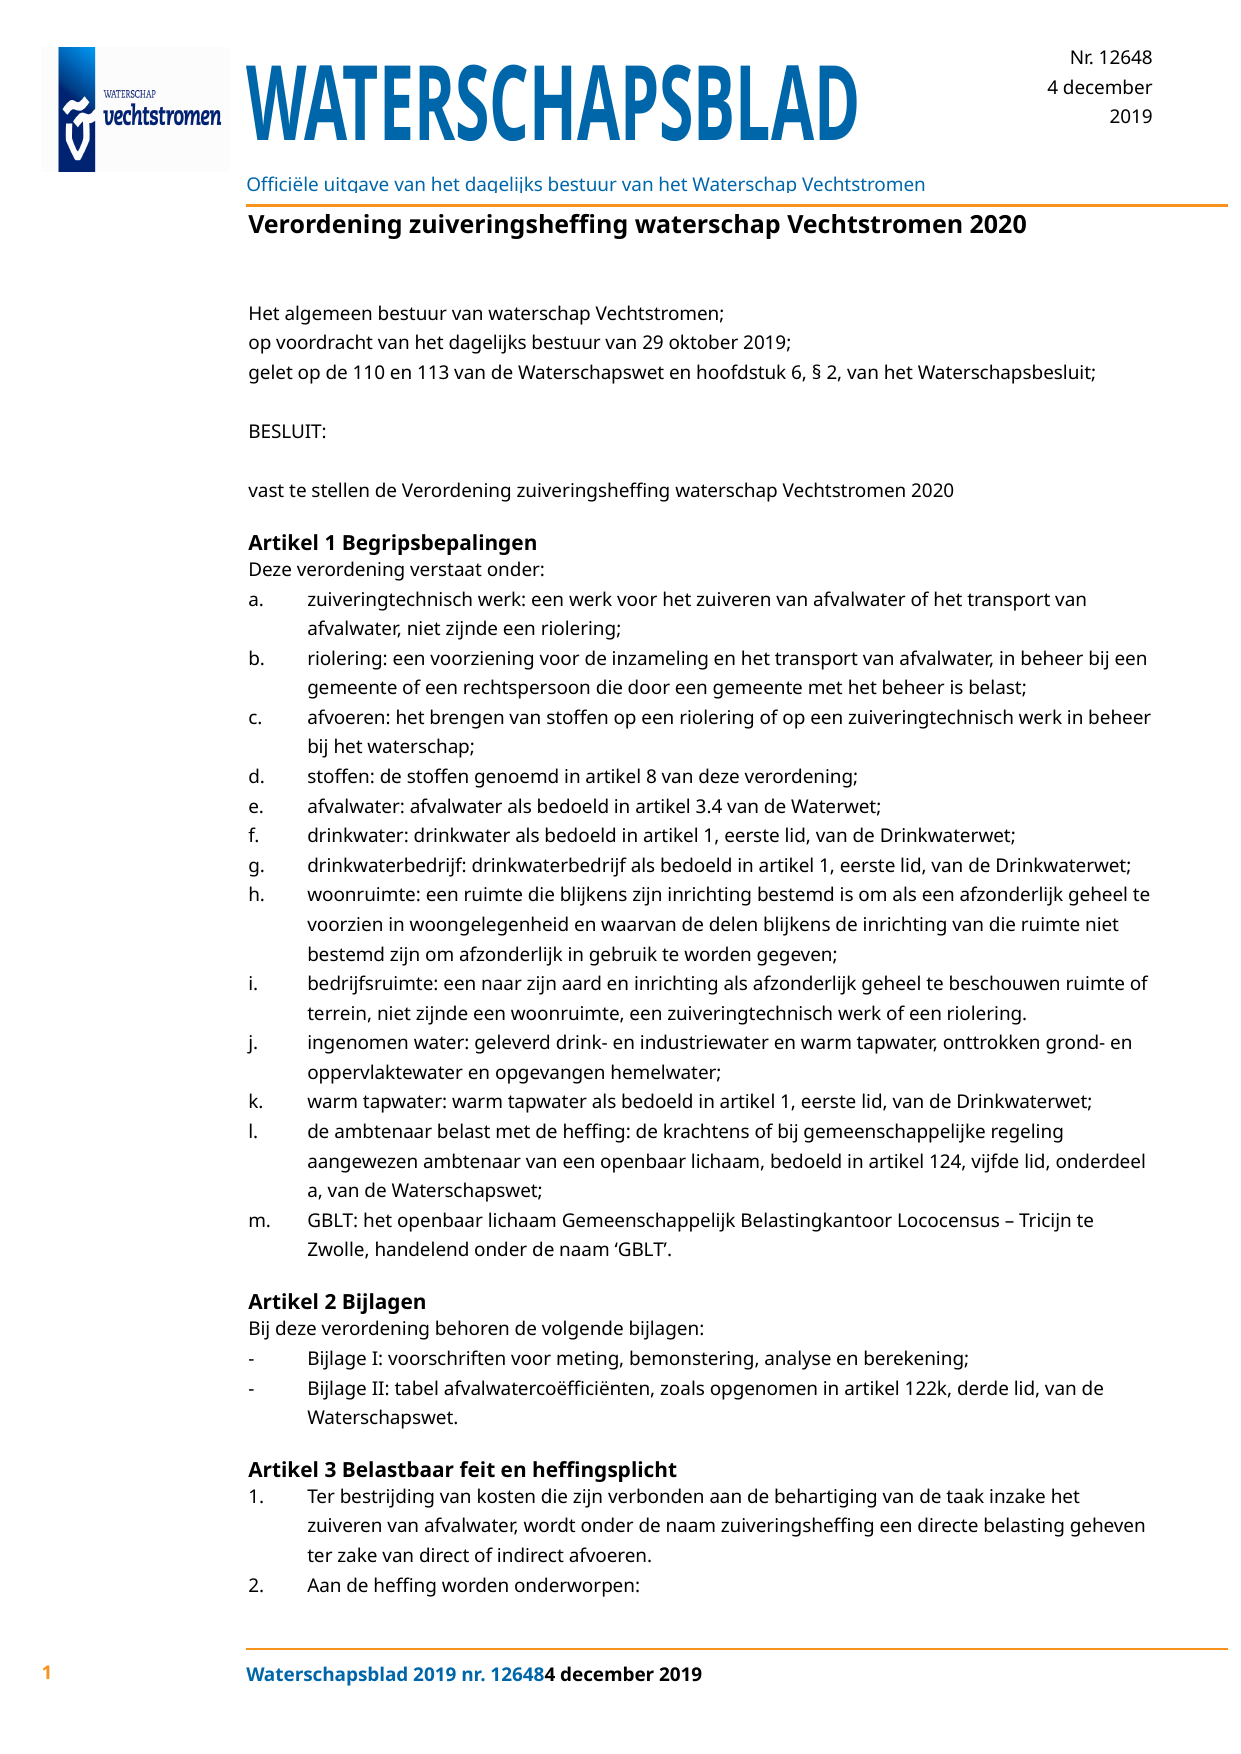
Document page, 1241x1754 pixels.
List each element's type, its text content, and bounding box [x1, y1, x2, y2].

picture [41, 47, 231, 172]
list Aan de heffing worden onderworpen: [248, 1572, 1152, 1598]
list ingenomen water: geleverd drink- en industriewater en warm tapwater, onttrokken grond- en oppervlaktewater en opgevangen hemelwater; [248, 1029, 1152, 1085]
list afvoeren: het brengen van stoffen op een riolering of op een zuiveringtechnisch werk in beheer bij het waterschap; [248, 704, 1152, 759]
text op voordracht van het dagelijks bestuur van 29 oktober 2019; [248, 329, 1152, 355]
list warm tapwater: warm tapwater als bedoeld in artikel 1, eerste lid, van de Drinkwaterwet; [248, 1089, 1152, 1114]
list bedrijfsruimte: een naar zijn aard en inrichting als afzonderlijk geheel te beschouwen ruimte of terrein, niet zijnde een woonruimte, een zuiveringtechnisch werk of een riolering. [248, 970, 1152, 1026]
list Ter bestrijding van kosten die zijn verbonden aan de behartiging van de taak inzake het zuiveren van afvalwater, wordt onder de naam zuiveringsheffing een directe belasting geheven ter zake van direct of indirect afvoeren. [248, 1483, 1152, 1568]
text gelet op de 110 en 113 van de Waterschapswet en hoofdstuk 6, § 2, van het Waterschapsbesluit; [248, 359, 1152, 385]
text Verordening zuiveringsheffing waterschap Vechtstromen 2020 [248, 207, 1152, 241]
text Artikel 3 Belastbaar feit en heffingsplicht [248, 1455, 1152, 1483]
list woonruimte: een ruimte die blijkens zijn inrichting bestemd is om als een afzonderlijk geheel te voorzien in woongelegenheid en waarvan de delen blijkens de inrichting van die ruimte niet bestemd zijn om afzonderlijk in gebruik te worden gegeven; [248, 882, 1152, 967]
text Deze verordening verstaat onder: [248, 556, 1152, 582]
list Bijlage II: tabel afvalwatercoëfficiënten, zoals opgenomen in artikel 122k, derde lid, van de Waterschapswet. [248, 1375, 1152, 1430]
text BESLUIT: [248, 418, 1152, 444]
list Bijlage I: voorschriften voor meting, bemonstering, analyse en berekening; [248, 1345, 1152, 1371]
text vast te stellen de Verordening zuiveringsheffing waterschap Vechtstromen 2020 [248, 477, 1152, 503]
text Artikel 2 Bijlagen [248, 1287, 1152, 1316]
list stoffen: de stoffen genoemd in artikel 8 van deze verordening; [248, 763, 1152, 789]
list drinkwaterbedrijf: drinkwaterbedrijf als bedoeld in artikel 1, eerste lid, van de Drinkwaterwet; [248, 852, 1152, 878]
list de ambtenaar belast met de heffing: de krachtens of bij gemeenschappelijke regeling aangewezen ambtenaar van een openbaar lichaam, bedoeld in artikel 124, vijfde lid, onderdeel a, van de Waterschapswet; [248, 1118, 1152, 1203]
list zuiveringtechnisch werk: een werk voor het zuiveren van afvalwater of het transport van afvalwater, niet zijnde een riolering; [248, 586, 1152, 641]
text Het algemeen bestuur van waterschap Vechtstromen; [248, 300, 1152, 326]
list riolering: een voorziening voor de inzameling en het transport van afvalwater, in beheer bij een gemeente of een rechtspersoon die door een gemeente met het beheer is belast; [248, 645, 1152, 700]
text Bij deze verordening behoren de volgende bijlagen: [248, 1316, 1152, 1341]
list drinkwater: drinkwater als bedoeld in artikel 1, eerste lid, van de Drinkwaterwet; [248, 822, 1152, 848]
text Artikel 1 Begripsbepalingen [248, 528, 1152, 556]
list GBLT: het openbaar lichaam Gemeenschappelijk Belastingkantoor Lococensus – Tricijn te Zwolle, handelend onder de naam ‘GBLT’. [248, 1207, 1152, 1262]
list afvalwater: afvalwater als bedoeld in artikel 3.4 van de Waterwet; [248, 793, 1152, 819]
